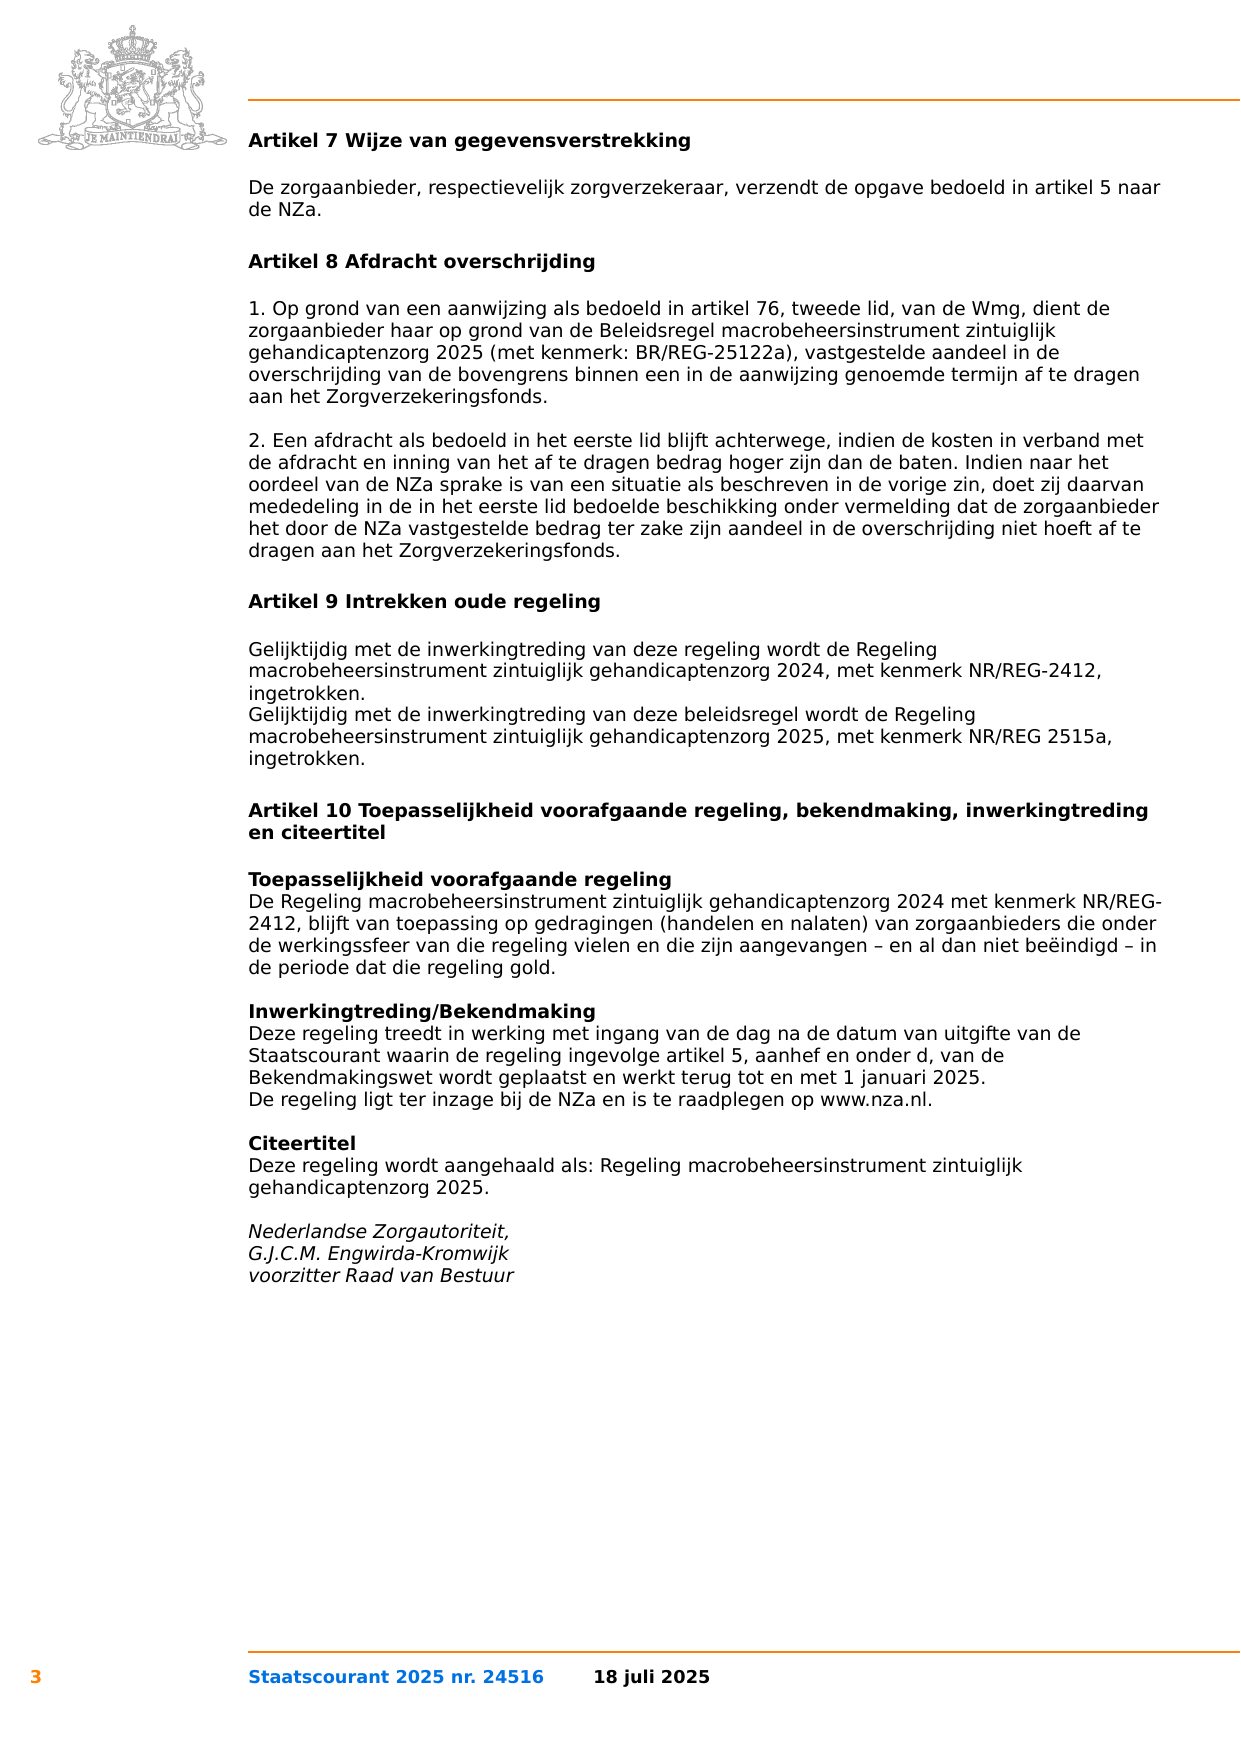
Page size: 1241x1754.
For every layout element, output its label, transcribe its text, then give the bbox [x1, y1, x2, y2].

subtitle Toepasselijkheid voorafgaande regeling [248, 869, 1163, 891]
text 2. Een afdracht als bedoeld in het eerste lid blijft achterwege, indien de kosten in verband met de afdracht en inning van het af te dragen bedrag hoger zijn dan de baten. Indien naar het oordeel van de NZa sprake is van een situatie als beschreven in de vorige zin, doet zij daarvan mededeling in de in het eerste lid bedoelde beschikking onder vermelding dat de zorgaanbieder het door de NZa vastgestelde bedrag ter zake zijn aandeel in de overschrijding niet hoeft af te dragen aan het Zorgverzekeringsfonds. [248, 429, 1163, 561]
text Nederlandse Zorgautoriteit, G.J.C.M. Engwirda-Kromwijk voorzitter Raad van Bestuur [248, 1221, 1163, 1287]
subtitle Artikel 9 Intrekken oude regeling [248, 591, 1163, 613]
subtitle Inwerkingtreding/Bekendmaking [248, 1001, 1163, 1023]
text Deze regeling treedt in werking met ingang van de dag na de datum van uitgifte van de Staatscourant waarin de regeling ingevolge artikel 5, aanhef en onder d, van de Bekendmakingswet wordt geplaatst en werkt terug tot en met 1 januari 2025. [248, 1023, 1163, 1089]
text 1. Op grond van een aanwijzing als bedoeld in artikel 76, tweede lid, van de Wmg, dient de zorgaanbieder haar op grond van de Beleidsregel macrobeheersinstrument zintuiglijk gehandicaptenzorg 2025 (met kenmerk: BR/REG-25122a), vastgestelde aandeel in de overschrijding van de bovengrens binnen een in de aanwijzing genoemde termijn af te dragen aan het Zorgverzekeringsfonds. [248, 298, 1163, 408]
text De regeling ligt ter inzage bij de NZa en is te raadplegen op www.nza.nl. [248, 1089, 1163, 1111]
text Gelijktijdig met de inwerkingtreding van deze beleidsregel wordt de Regeling macrobeheersinstrument zintuiglijk gehandicaptenzorg 2025, met kenmerk NR/REG 2515a, ingetrokken. [248, 704, 1163, 770]
subtitle Artikel 8 Afdracht overschrijding [248, 251, 1163, 273]
text Gelijktijdig met de inwerkingtreding van deze regeling wordt de Regeling macrobeheersinstrument zintuiglijk gehandicaptenzorg 2024, met kenmerk NR/REG-2412, ingetrokken. [248, 638, 1163, 704]
picture [38, 25, 227, 150]
text Deze regeling wordt aangehaald als: Regeling macrobeheersinstrument zintuiglijk gehandicaptenzorg 2025. [248, 1155, 1163, 1199]
text De zorgaanbieder, respectievelijk zorgverzekeraar, verzendt de opgave bedoeld in artikel 5 naar de NZa. [248, 177, 1163, 221]
subtitle Citeertitel [248, 1133, 1163, 1155]
text De Regeling macrobeheersinstrument zintuiglijk gehandicaptenzorg 2024 met kenmerk NR/REG-2412, blijft van toepassing op gedragingen (handelen en nalaten) van zorgaanbieders die onder de werkingssfeer van die regeling vielen en die zijn aangevangen – en al dan niet beëindigd – in de periode dat die regeling gold. [248, 891, 1163, 979]
subtitle Artikel 7 Wijze van gegevensverstrekking [248, 130, 1163, 152]
subtitle Artikel 10 Toepasselijkheid voorafgaande regeling, bekendmaking, inwerkingtreding en citeertitel [248, 800, 1163, 844]
